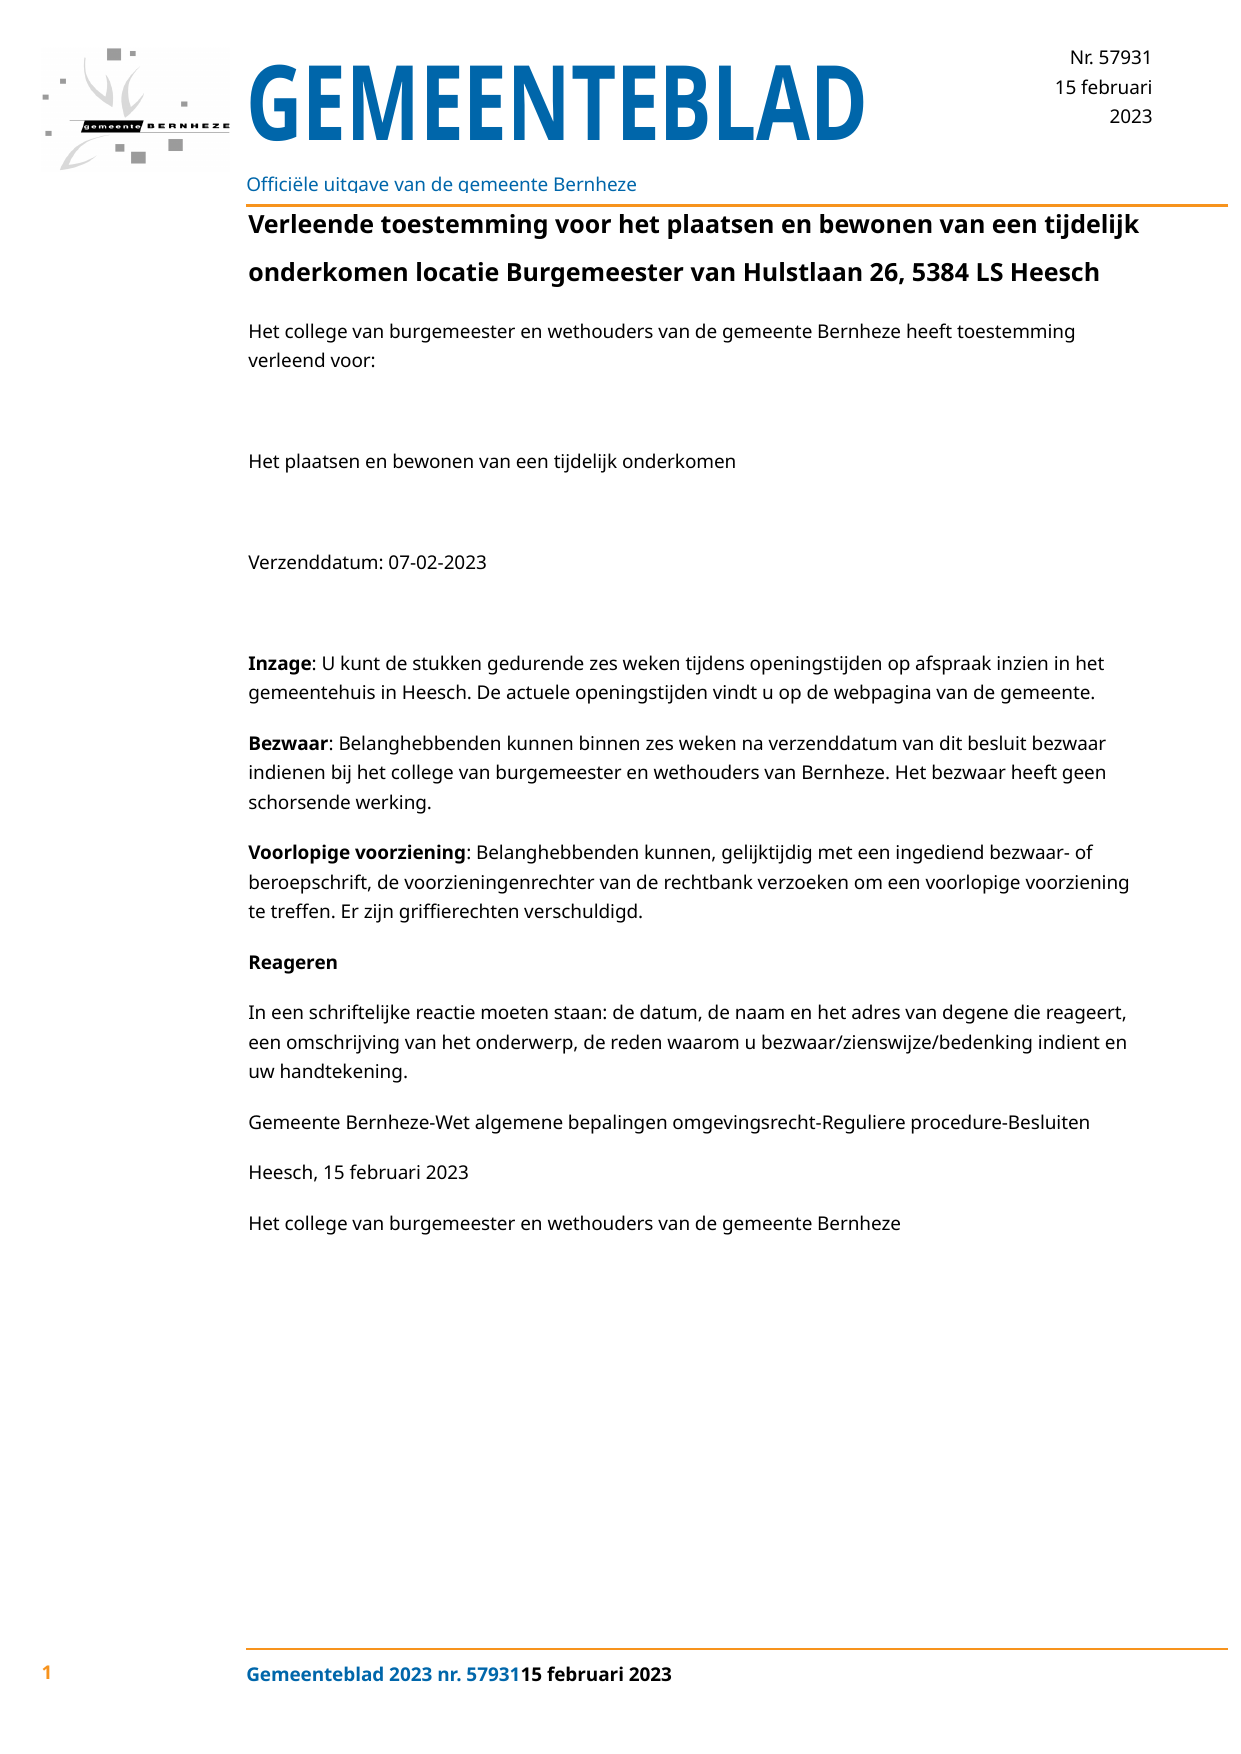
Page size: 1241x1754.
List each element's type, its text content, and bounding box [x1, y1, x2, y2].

text Verzenddatum: 07-02-2023 [248, 549, 1152, 575]
text Het plaatsen en bewonen van een tijdelijk onderkomen [248, 448, 1152, 474]
text Voorlopige voorziening: Belanghebbenden kunnen, gelijktijdig met een ingediend bezwaar- of beroepschrift, de voorzieningenrechter van de rechtbank verzoeken om een voorlopige voorziening te treffen. Er zijn griffierechten verschuldigd. [248, 839, 1152, 924]
text Inzage: U kunt de stukken gedurende zes weken tijdens openingstijden op afspraak inzien in het gemeentehuis in Heesch. De actuele openingstijden vindt u op de webpagina van de gemeente. [248, 650, 1152, 705]
text Heesch, 15 februari 2023 [248, 1159, 1152, 1185]
text In een schriftelijke reactie moeten staan: de datum, de naam en het adres van degene die reageert, een omschrijving van het onderwerp, de reden waarom u bezwaar/zienswijze/bedenking indient en uw handtekening. [248, 999, 1152, 1084]
text Het college van burgemeester en wethouders van de gemeente Bernheze heeft toestemming verleend voor: [248, 318, 1152, 373]
text Verleende toestemming voor het plaatsen en bewonen van een tijdelijk onderkomen locatie Burgemeester van Hulstlaan 26, 5384 LS Heesch [248, 207, 1152, 288]
text Gemeente Bernheze-Wet algemene bepalingen omgevingsrecht-Reguliere procedure-Besluiten [248, 1109, 1152, 1135]
text Bezwaar: Belanghebbenden kunnen binnen zes weken na verzenddatum van dit besluit bezwaar indienen bij het college van burgemeester en wethouders van Bernheze. Het bezwaar heeft geen schorsende werking. [248, 730, 1152, 815]
text Reageren [248, 949, 1152, 975]
text Het college van burgemeester en wethouders van de gemeente Bernheze [248, 1210, 1152, 1236]
picture [41, 47, 231, 172]
